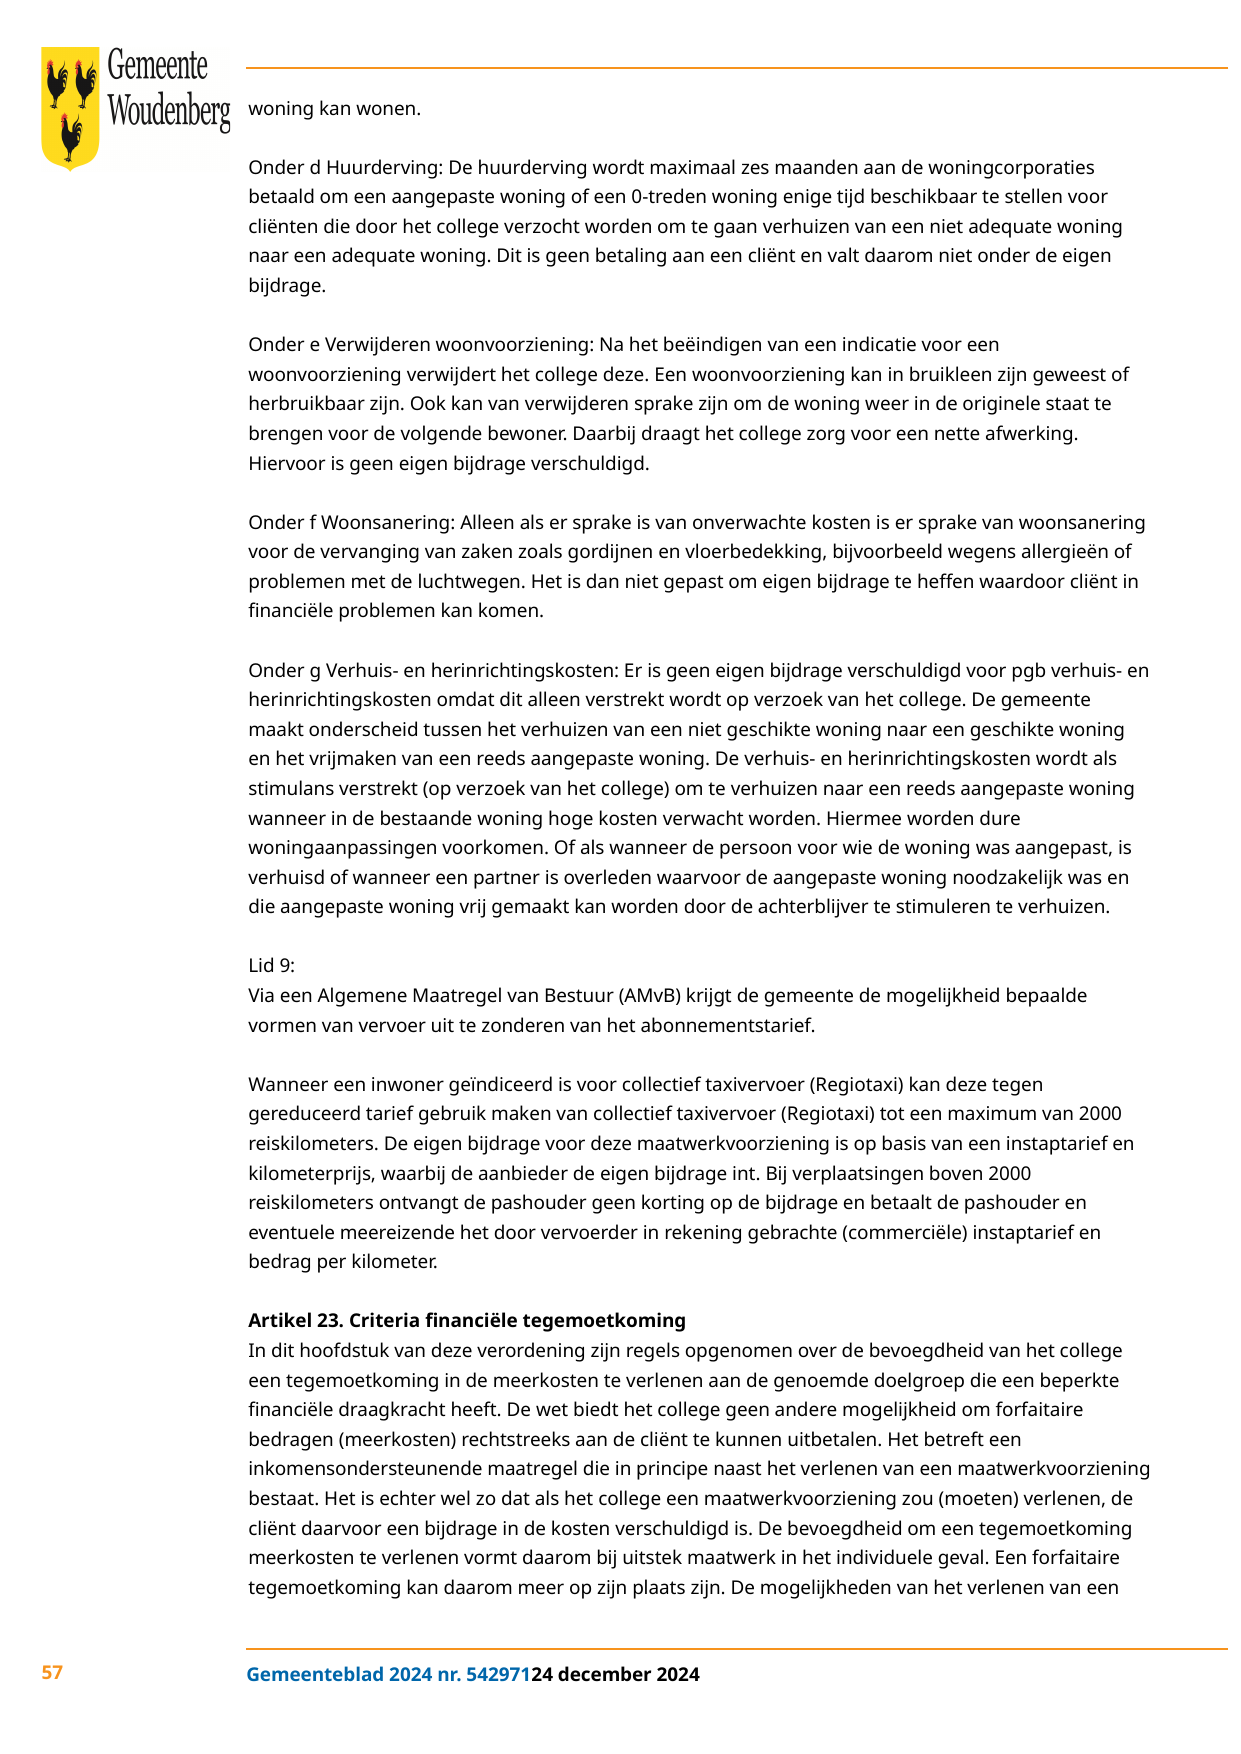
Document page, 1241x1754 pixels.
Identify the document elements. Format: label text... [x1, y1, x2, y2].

text woning kan wonen. [248, 95, 1152, 121]
text Wanneer een inwoner geïndiceerd is voor collectief taxivervoer (Regiotaxi) kan deze tegen gereduceerd tarief gebruik maken van collectief taxivervoer (Regiotaxi) tot een maximum van 2000 reiskilometers. De eigen bijdrage voor deze maatwerkvoorziening is op basis van een instaptarief en kilometerprijs, waarbij de aanbieder de eigen bijdrage int. Bij verplaatsingen boven 2000 reiskilometers ontvangt de pashouder geen korting op de bijdrage en betaalt de pashouder en eventuele meereizende het door vervoerder in rekening gebrachte (commerciële) instaptarief en bedrag per kilometer. [248, 1071, 1152, 1274]
picture [41, 47, 231, 172]
text Lid 9: [248, 953, 1152, 978]
text Onder d Huurderving: De huurderving wordt maximaal zes maanden aan de woningcorporaties betaald om een aangepaste woning of een 0-treden woning enige tijd beschikbaar te stellen voor cliënten die door het college verzocht worden om te gaan verhuizen van een niet adequate woning naar een adequate woning. Dit is geen betaling aan een cliënt en valt daarom niet onder de eigen bijdrage. [248, 154, 1152, 298]
text In dit hoofdstuk van deze verordening zijn regels opgenomen over de bevoegdheid van het college een tegemoetkoming in de meerkosten te verlenen aan de genoemde doelgroep die een beperkte financiële draagkracht heeft. De wet biedt het college geen andere mogelijkheid om forfaitaire bedragen (meerkosten) rechtstreeks aan de cliënt te kunnen uitbetalen. Het betreft een inkomensondersteunende maatregel die in principe naast het verlenen van een maatwerkvoorziening bestaat. Het is echter wel zo dat als het college een maatwerkvoorziening zou (moeten) verlenen, de cliënt daarvoor een bijdrage in de kosten verschuldigd is. De bevoegdheid om een tegemoetkoming meerkosten te verlenen vormt daarom bij uitstek maatwerk in het individuele geval. Een forfaitaire tegemoetkoming kan daarom meer op zijn plaats zijn. De mogelijkheden van het verlenen van een [248, 1337, 1152, 1600]
text Onder f Woonsanering: Alleen als er sprake is van onverwachte kosten is er sprake van woonsanering voor de vervanging van zaken zoals gordijnen en vloerbedekking, bijvoorbeeld wegens allergieën of problemen met de luchtwegen. Het is dan niet gepast om eigen bijdrage te heffen waardoor cliënt in financiële problemen kan komen. [248, 509, 1152, 623]
text Onder e Verwijderen woonvoorziening: Na het beëindigen van een indicatie voor een woonvoorziening verwijdert het college deze. Een woonvoorziening kan in bruikleen zijn geweest of herbruikbaar zijn. Ook kan van verwijderen sprake zijn om de woning weer in de originele staat te brengen voor de volgende bewoner. Daarbij draagt het college zorg voor een nette afwerking. Hiervoor is geen eigen bijdrage verschuldigd. [248, 331, 1152, 476]
text Onder g Verhuis- en herinrichtingskosten: Er is geen eigen bijdrage verschuldigd voor pgb verhuis- en herinrichtingskosten omdat dit alleen verstrekt wordt op verzoek van het college. De gemeente maakt onderscheid tussen het verhuizen van een niet geschikte woning naar een geschikte woning en het vrijmaken van een reeds aangepaste woning. De verhuis- en herinrichtingskosten wordt als stimulans verstrekt (op verzoek van het college) om te verhuizen naar een reeds aangepaste woning wanneer in de bestaande woning hoge kosten verwacht worden. Hiermee worden dure woningaanpassingen voorkomen. Of als wanneer de persoon voor wie de woning was aangepast, is verhuisd of wanneer een partner is overleden waarvoor de aangepaste woning noodzakelijk was en die aangepaste woning vrij gemaakt kan worden door de achterblijver te stimuleren te verhuizen. [248, 657, 1152, 919]
text Via een Algemene Maatregel van Bestuur (AMvB) krijgt de gemeente de mogelijkheid bepaalde vormen van vervoer uit te zonderen van het abonnementstarief. [248, 982, 1152, 1038]
text Artikel 23. Criteria financiële tegemoetkoming [248, 1308, 1152, 1333]
